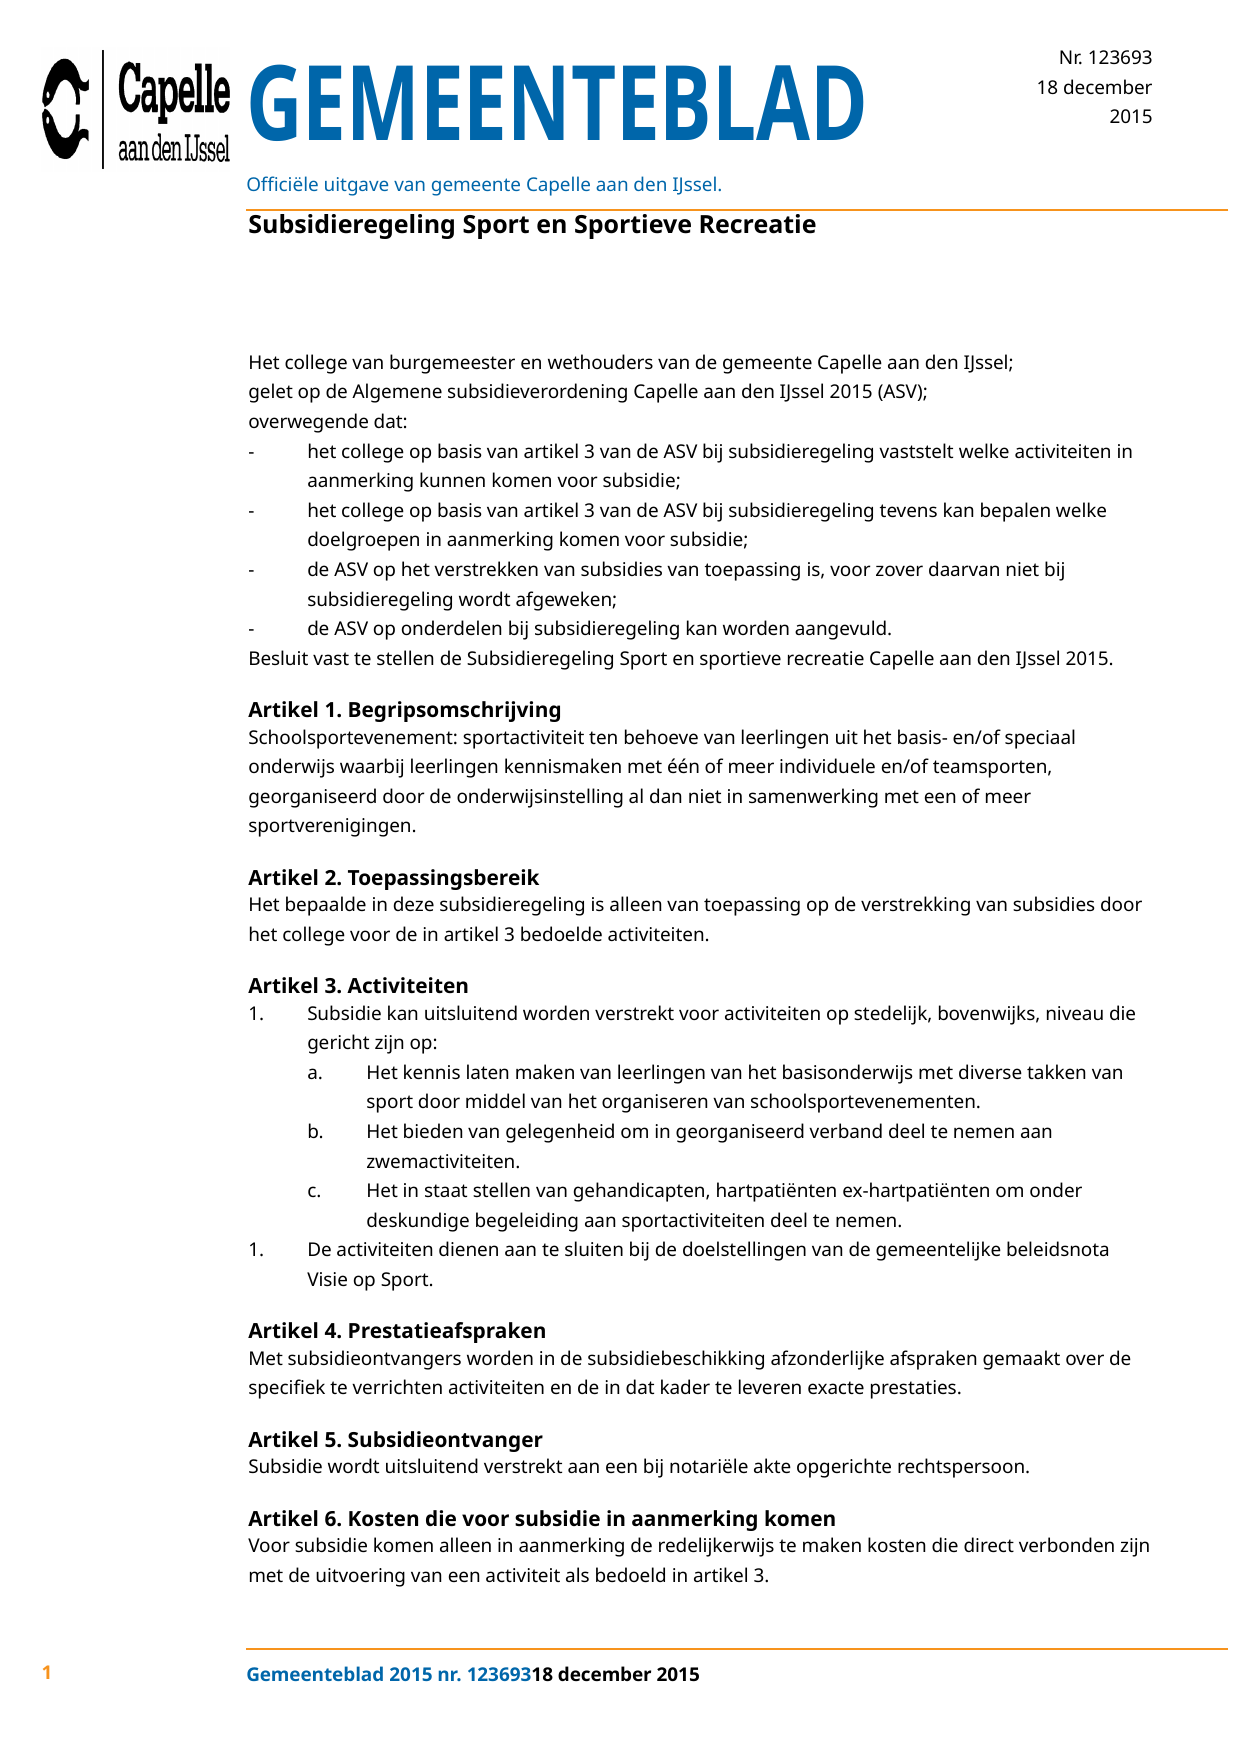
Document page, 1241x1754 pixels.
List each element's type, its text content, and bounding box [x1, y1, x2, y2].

text Artikel 2. Toepassingsbereik [248, 863, 1152, 891]
list De activiteiten dienen aan te sluiten bij de doelstellingen van de gemeentelijke beleidsnota Visie op Sport. [248, 1237, 1152, 1292]
picture [41, 47, 231, 172]
text Het college van burgemeester en wethouders van de gemeente Capelle aan den IJssel; [248, 349, 1152, 375]
text Artikel 4. Prestatieafspraken [248, 1317, 1152, 1345]
list Het in staat stellen van gehandicapten, hartpatiënten ex-hartpatiënten om onder deskundige begeleiding aan sportactiviteiten deel te nemen. [307, 1177, 1152, 1233]
text Schoolsportevenement: sportactiviteit ten behoeve van leerlingen uit het basis- en/of speciaal onderwijs waarbij leerlingen kennismaken met één of meer individuele en/of teamsporten, georganiseerd door de onderwijsinstelling al dan niet in samenwerking met een of meer sportverenigingen. [248, 724, 1152, 838]
text Voor subsidie komen alleen in aanmerking de redelijkerwijs te maken kosten die direct verbonden zijn met de uitvoering van een activiteit als bedoeld in artikel 3. [248, 1532, 1152, 1588]
text overwegende dat: [248, 408, 1152, 434]
list het college op basis van artikel 3 van de ASV bij subsidieregeling tevens kan bepalen welke doelgroepen in aanmerking komen voor subsidie; [248, 497, 1152, 552]
text Artikel 5. Subsidieontvanger [248, 1425, 1152, 1453]
text Subsidie wordt uitsluitend verstrekt aan een bij notariële akte opgerichte rechtspersoon. [248, 1453, 1152, 1479]
text Het bepaalde in deze subsidieregeling is alleen van toepassing op de verstrekking van subsidies door het college voor de in artikel 3 bedoelde activiteiten. [248, 891, 1152, 947]
text gelet op de Algemene subsidieverordening Capelle aan den IJssel 2015 (ASV); [248, 379, 1152, 404]
text Artikel 6. Kosten die voor subsidie in aanmerking komen [248, 1504, 1152, 1532]
list Het kennis laten maken van leerlingen van het basisonderwijs met diverse takken van sport door middel van het organiseren van schoolsportevenementen. [307, 1059, 1152, 1114]
list de ASV op onderdelen bij subsidieregeling kan worden aangevuld. [248, 615, 1152, 641]
text Artikel 3. Activiteiten [248, 971, 1152, 1000]
text Besluit vast te stellen de Subsidieregeling Sport en sportieve recreatie Capelle aan den IJssel 2015. [248, 645, 1152, 671]
text Met subsidieontvangers worden in de subsidiebeschikking afzonderlijke afspraken gemaakt over de specifiek te verrichten activiteiten en de in dat kader te leveren exacte prestaties. [248, 1345, 1152, 1400]
text Artikel 1. Begripsomschrijving [248, 695, 1152, 724]
text Subsidieregeling Sport en Sportieve Recreatie [248, 211, 1152, 241]
list de ASV op het verstrekken van subsidies van toepassing is, voor zover daarvan niet bij subsidieregeling wordt afgeweken; [248, 556, 1152, 612]
list Het bieden van gelegenheid om in georganiseerd verband deel te nemen aan zwemactiviteiten. [307, 1118, 1152, 1173]
list het college op basis van artikel 3 van de ASV bij subsidieregeling vaststelt welke activiteiten in aanmerking kunnen komen voor subsidie; [248, 438, 1152, 493]
list Subsidie kan uitsluitend worden verstrekt voor activiteiten op stedelijk, bovenwijks, niveau die gericht zijn op: [248, 1000, 1152, 1055]
